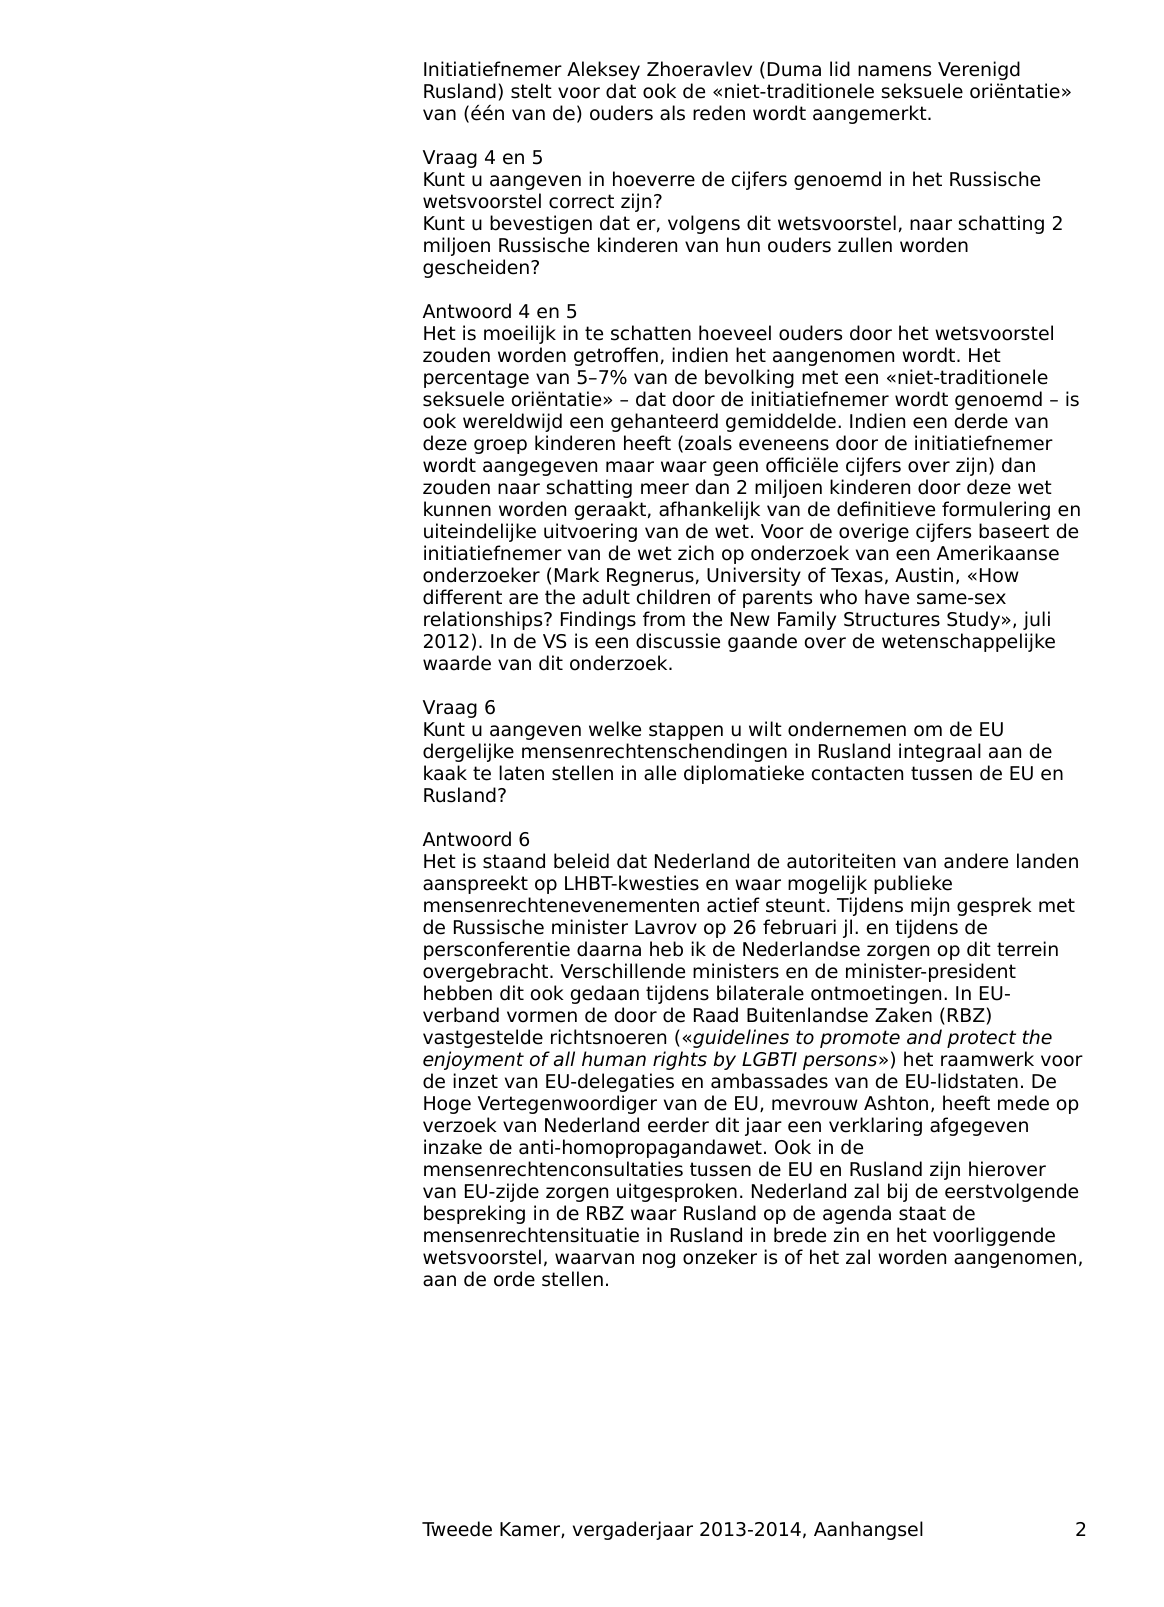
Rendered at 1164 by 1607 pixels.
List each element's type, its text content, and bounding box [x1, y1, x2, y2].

text Antwoord 6 [422, 829, 1087, 851]
text Kunt u bevestigen dat er, volgens dit wetsvoorstel, naar schatting 2 miljoen Russische kinderen van hun ouders zullen worden gescheiden? [422, 213, 1087, 279]
text Het is staand beleid dat Nederland de autoriteiten van andere landen aanspreekt op LHBT-kwesties en waar mogelijk publieke mensenrechtenevenementen actief steunt. Tijdens mijn gesprek met de Russische minister Lavrov op 26 februari jl. en tijdens de persconferentie daarna heb ik de Nederlandse zorgen op dit terrein overgebracht. Verschillende ministers en de minister-president hebben dit ook gedaan tijdens bilaterale ontmoetingen. In EU-verband vormen de door de Raad Buitenlandse Zaken (RBZ) vastgestelde richtsnoeren («guidelines to promote and protect the enjoyment of all human rights by LGBTI persons») het raamwerk voor de inzet van EU-delegaties en ambassades van de EU-lidstaten. De Hoge Vertegenwoordiger van de EU, mevrouw Ashton, heeft mede op verzoek van Nederland eerder dit jaar een verklaring afgegeven inzake de anti-homopropagandawet. Ook in de mensenrechtenconsultaties tussen de EU en Rusland zijn hierover van EU-zijde zorgen uitgesproken. Nederland zal bij de eerstvolgende bespreking in de RBZ waar Rusland op de agenda staat de mensenrechtensituatie in Rusland in brede zin en het voorliggende wetsvoorstel, waarvan nog onzeker is of het zal worden aangenomen, aan de orde stellen. [422, 851, 1087, 1291]
text Antwoord 4 en 5 [422, 301, 1087, 323]
text Vraag 4 en 5 [422, 147, 1087, 169]
text Vraag 6 [422, 697, 1087, 719]
text Initiatiefnemer Aleksey Zhoeravlev (Duma lid namens Verenigd Rusland) stelt voor dat ook de «niet-traditionele seksuele oriëntatie» van (één van de) ouders als reden wordt aangemerkt. [422, 59, 1087, 125]
text Kunt u aangeven in hoeverre de cijfers genoemd in het Russische wetsvoorstel correct zijn? [422, 169, 1087, 213]
text Kunt u aangeven welke stappen u wilt ondernemen om de EU dergelijke mensenrechtenschendingen in Rusland integraal aan de kaak te laten stellen in alle diplomatieke contacten tussen de EU en Rusland? [422, 719, 1087, 807]
text Het is moeilijk in te schatten hoeveel ouders door het wetsvoorstel zouden worden getroffen, indien het aangenomen wordt. Het percentage van 5–7% van de bevolking met een «niet-traditionele seksuele oriëntatie» – dat door de initiatiefnemer wordt genoemd – is ook wereldwijd een gehanteerd gemiddelde. Indien een derde van deze groep kinderen heeft (zoals eveneens door de initiatiefnemer wordt aangegeven maar waar geen officiële cijfers over zijn) dan zouden naar schatting meer dan 2 miljoen kinderen door deze wet kunnen worden geraakt, afhankelijk van de definitieve formulering en uiteindelijke uitvoering van de wet. Voor de overige cijfers baseert de initiatiefnemer van de wet zich op onderzoek van een Amerikaanse onderzoeker (Mark Regnerus, University of Texas, Austin, «How different are the adult children of parents who have same-sex relationships? Findings from the New Family Structures Study», juli 2012). In de VS is een discussie gaande over de wetenschappelijke waarde van dit onderzoek. [422, 323, 1087, 675]
